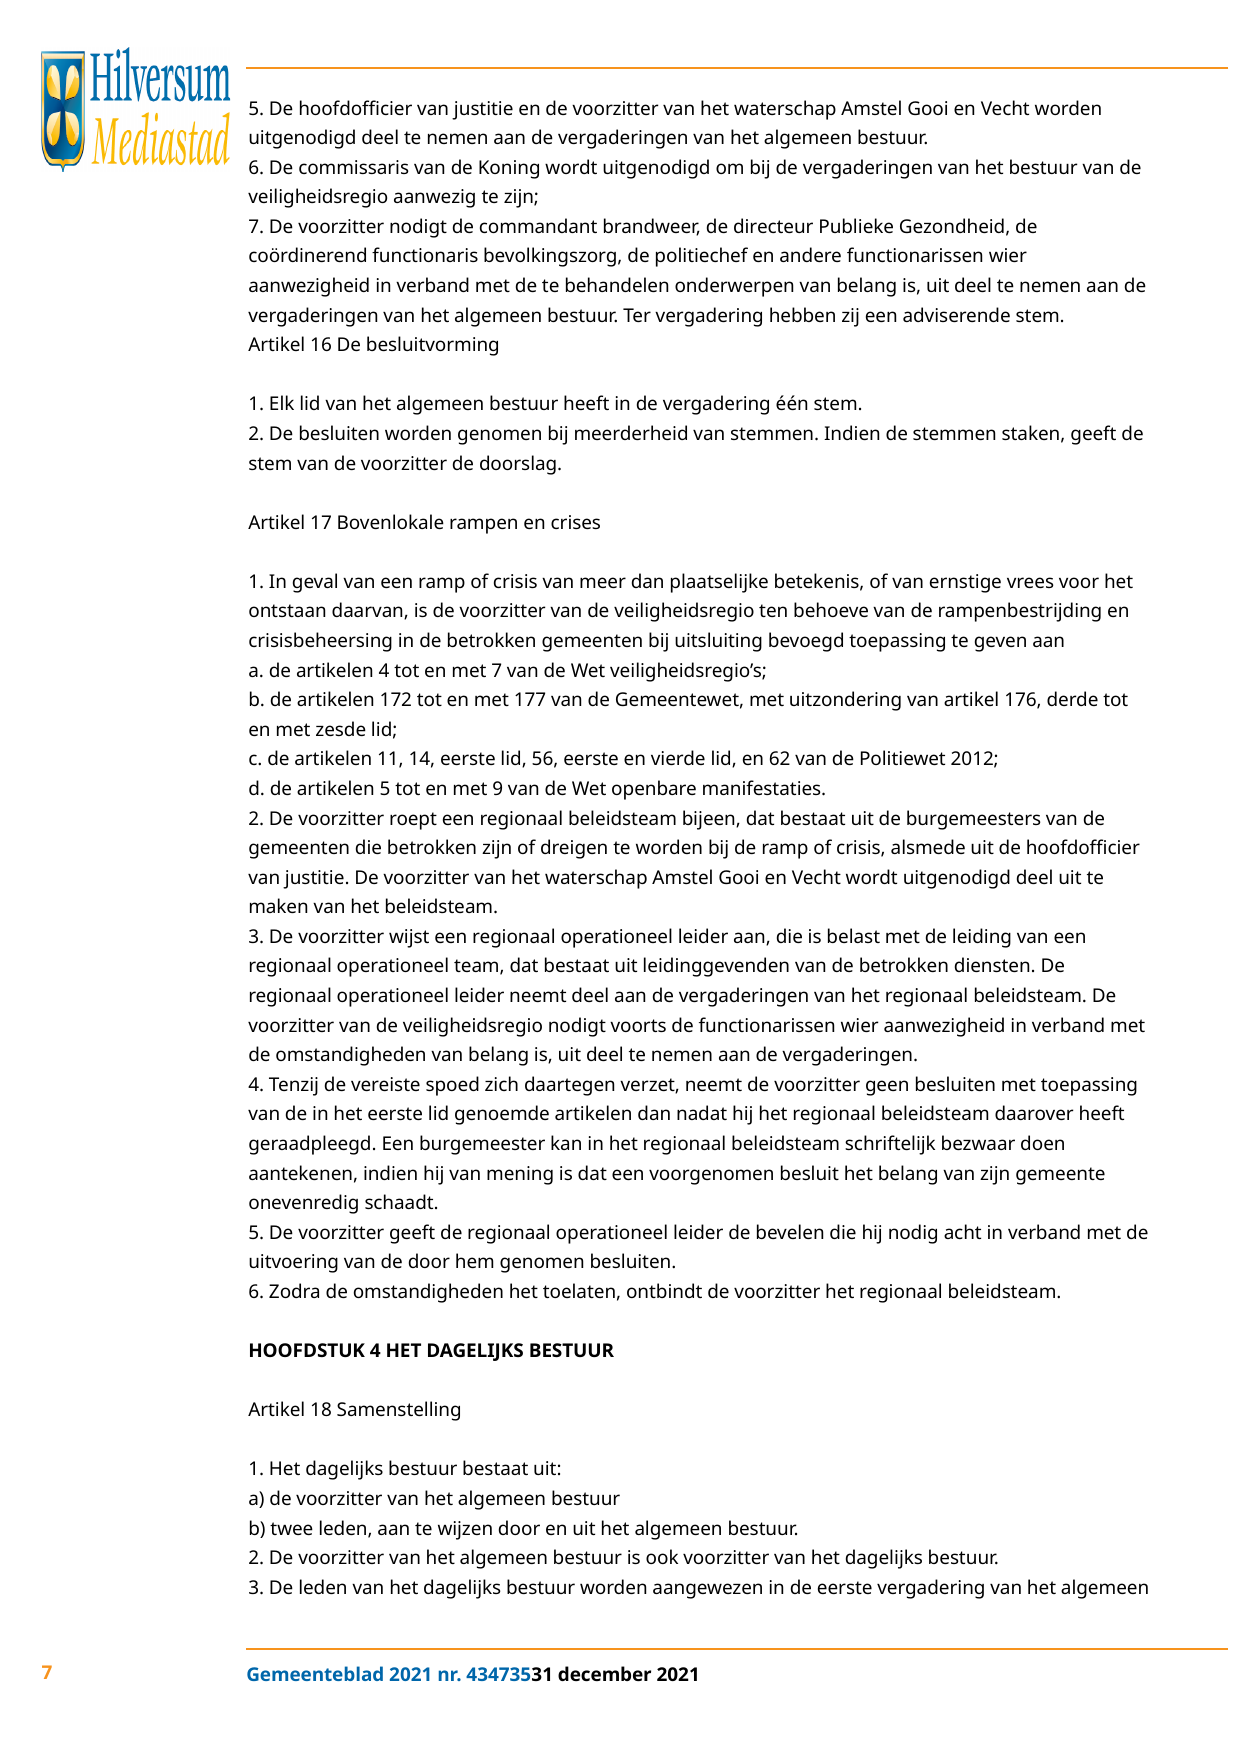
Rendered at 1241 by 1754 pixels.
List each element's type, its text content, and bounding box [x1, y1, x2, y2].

text 5. De hoofdofficier van justitie en de voorzitter van het waterschap Amstel Gooi en Vecht worden uitgenodigd deel te nemen aan de vergaderingen van het algemeen bestuur. [248, 95, 1152, 150]
text HOOFDSTUK 4 HET DAGELIJKS BESTUUR [248, 1337, 1152, 1363]
text 1. Het dagelijks bestuur bestaat uit: [248, 1456, 1152, 1481]
text 1. Elk lid van het algemeen bestuur heeft in de vergadering één stem. [248, 391, 1152, 416]
text 5. De voorzitter geeft de regionaal operationeel leider de bevelen die hij nodig acht in verband met de uitvoering van de door hem genomen besluiten. [248, 1219, 1152, 1274]
text c. de artikelen 11, 14, eerste lid, 56, eerste en vierde lid, en 62 van de Politiewet 2012; [248, 746, 1152, 771]
text 2. De voorzitter van het algemeen bestuur is ook voorzitter van het dagelijks bestuur. [248, 1544, 1152, 1570]
text 3. De voorzitter wijst een regionaal operationeel leider aan, die is belast met de leiding van een regionaal operationeel team, dat bestaat uit leidinggevenden van de betrokken diensten. De regionaal operationeel leider neemt deel aan de vergaderingen van het regionaal beleidsteam. De voorzitter van de veiligheidsregio nodigt voorts de functionarissen wier aanwezigheid in verband met de omstandigheden van belang is, uit deel te nemen aan de vergaderingen. [248, 923, 1152, 1067]
text b) twee leden, aan te wijzen door en uit het algemeen bestuur. [248, 1515, 1152, 1541]
text b. de artikelen 172 tot en met 177 van de Gemeentewet, met uitzondering van artikel 176, derde tot en met zesde lid; [248, 686, 1152, 742]
text 2. De besluiten worden genomen bij meerderheid van stemmen. Indien de stemmen staken, geeft de stem van de voorzitter de doorslag. [248, 420, 1152, 476]
text 6. Zodra de omstandigheden het toelaten, ontbindt de voorzitter het regionaal beleidsteam. [248, 1278, 1152, 1304]
text 7. De voorzitter nodigt de commandant brandweer, de directeur Publieke Gezondheid, de coördinerend functionaris bevolkingszorg, de politiechef en andere functionarissen wier aanwezigheid in verband met de te behandelen onderwerpen van belang is, uit deel te nemen aan de vergaderingen van het algemeen bestuur. Ter vergadering hebben zij een adviserende stem. [248, 213, 1152, 328]
picture [41, 47, 231, 172]
text a. de artikelen 4 tot en met 7 van de Wet veiligheidsregio’s; [248, 657, 1152, 683]
text a) de voorzitter van het algemeen bestuur [248, 1485, 1152, 1511]
text Artikel 18 Samenstelling [248, 1396, 1152, 1422]
text 2. De voorzitter roept een regionaal beleidsteam bijeen, dat bestaat uit de burgemeesters van de gemeenten die betrokken zijn of dreigen te worden bij de ramp of crisis, alsmede uit de hoofdofficier van justitie. De voorzitter van het waterschap Amstel Gooi en Vecht wordt uitgenodigd deel uit te maken van het beleidsteam. [248, 805, 1152, 919]
text 4. Tenzij de vereiste spoed zich daartegen verzet, neemt de voorzitter geen besluiten met toepassing van de in het eerste lid genoemde artikelen dan nadat hij het regionaal beleidsteam daarover heeft geraadpleegd. Een burgemeester kan in het regionaal beleidsteam schriftelijk bezwaar doen aantekenen, indien hij van mening is dat een voorgenomen besluit het belang van zijn gemeente onevenredig schaadt. [248, 1071, 1152, 1215]
text Artikel 17 Bovenlokale rampen en crises [248, 509, 1152, 535]
text 6. De commissaris van de Koning wordt uitgenodigd om bij de vergaderingen van het bestuur van de veiligheidsregio aanwezig te zijn; [248, 154, 1152, 209]
text Artikel 16 De besluitvorming [248, 331, 1152, 357]
text d. de artikelen 5 tot en met 9 van de Wet openbare manifestaties. [248, 775, 1152, 801]
text 3. De leden van het dagelijks bestuur worden aangewezen in de eerste vergadering van het algemeen [248, 1574, 1152, 1600]
text 1. In geval van een ramp of crisis van meer dan plaatselijke betekenis, of van ernstige vrees voor het ontstaan daarvan, is de voorzitter van de veiligheidsregio ten behoeve van de rampenbestrijding en crisisbeheersing in de betrokken gemeenten bij uitsluiting bevoegd toepassing te geven aan [248, 568, 1152, 653]
